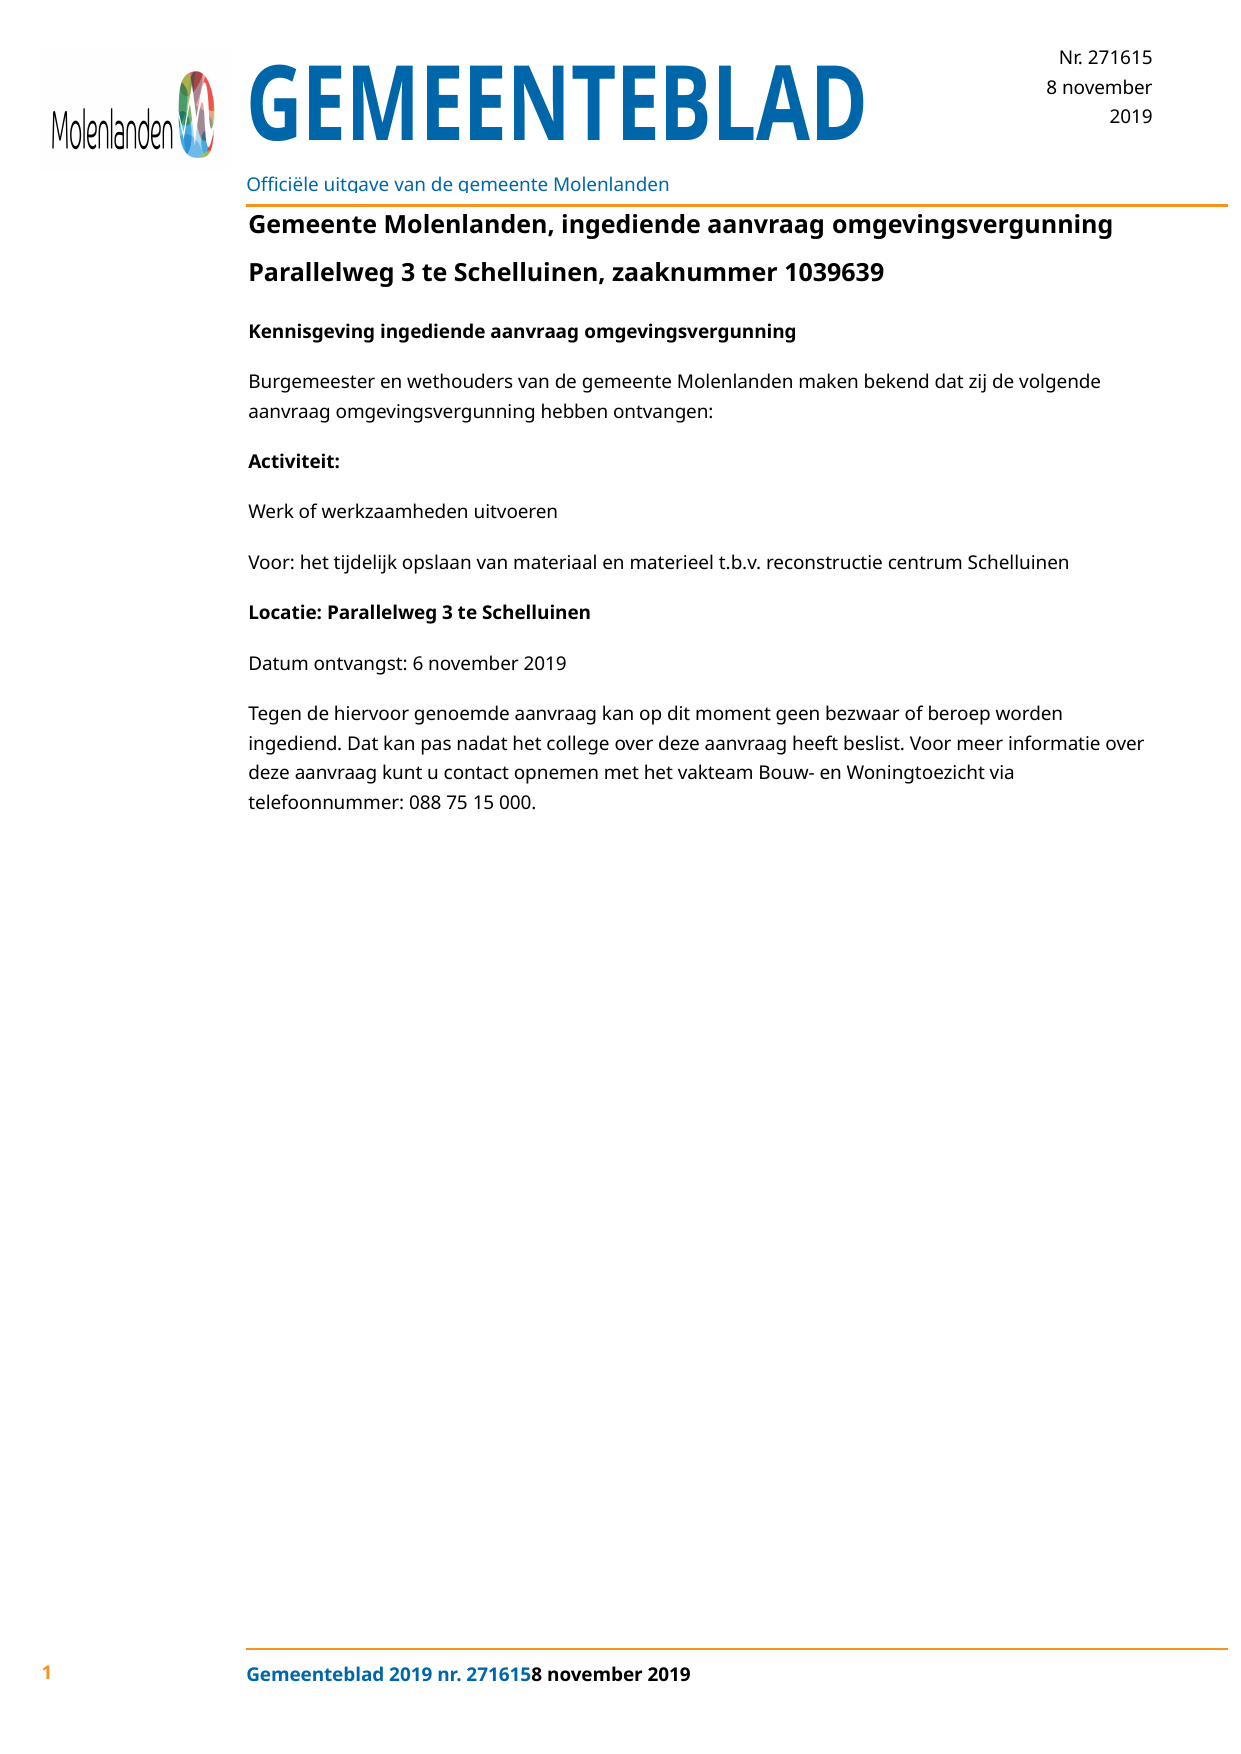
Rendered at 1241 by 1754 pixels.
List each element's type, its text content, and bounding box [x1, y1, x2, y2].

text Activiteit: [248, 448, 1152, 474]
text Voor: het tijdelijk opslaan van materiaal en materieel t.b.v. reconstructie centrum Schelluinen [248, 549, 1152, 575]
text Datum ontvangst: 6 november 2019 [248, 650, 1152, 676]
picture [41, 47, 231, 172]
text Werk of werkzaamheden uitvoeren [248, 499, 1152, 524]
text Gemeente Molenlanden, ingediende aanvraag omgevingsvergunning Parallelweg 3 te Schelluinen, zaaknummer 1039639 [248, 207, 1152, 288]
text Locatie: Parallelweg 3 te Schelluinen [248, 599, 1152, 625]
text Burgemeester en wethouders van de gemeente Molenlanden maken bekend dat zij de volgende aanvraag omgevingsvergunning hebben ontvangen: [248, 368, 1152, 424]
text Kennisgeving ingediende aanvraag omgevingsvergunning [248, 318, 1152, 344]
text Tegen de hiervoor genoemde aanvraag kan op dit moment geen bezwaar of beroep worden ingediend. Dat kan pas nadat het college over deze aanvraag heeft beslist. Voor meer informatie over deze aanvraag kunt u contact opnemen met het vakteam Bouw- en Woningtoezicht via telefoonnummer: 088 75 15 000. [248, 700, 1152, 815]
